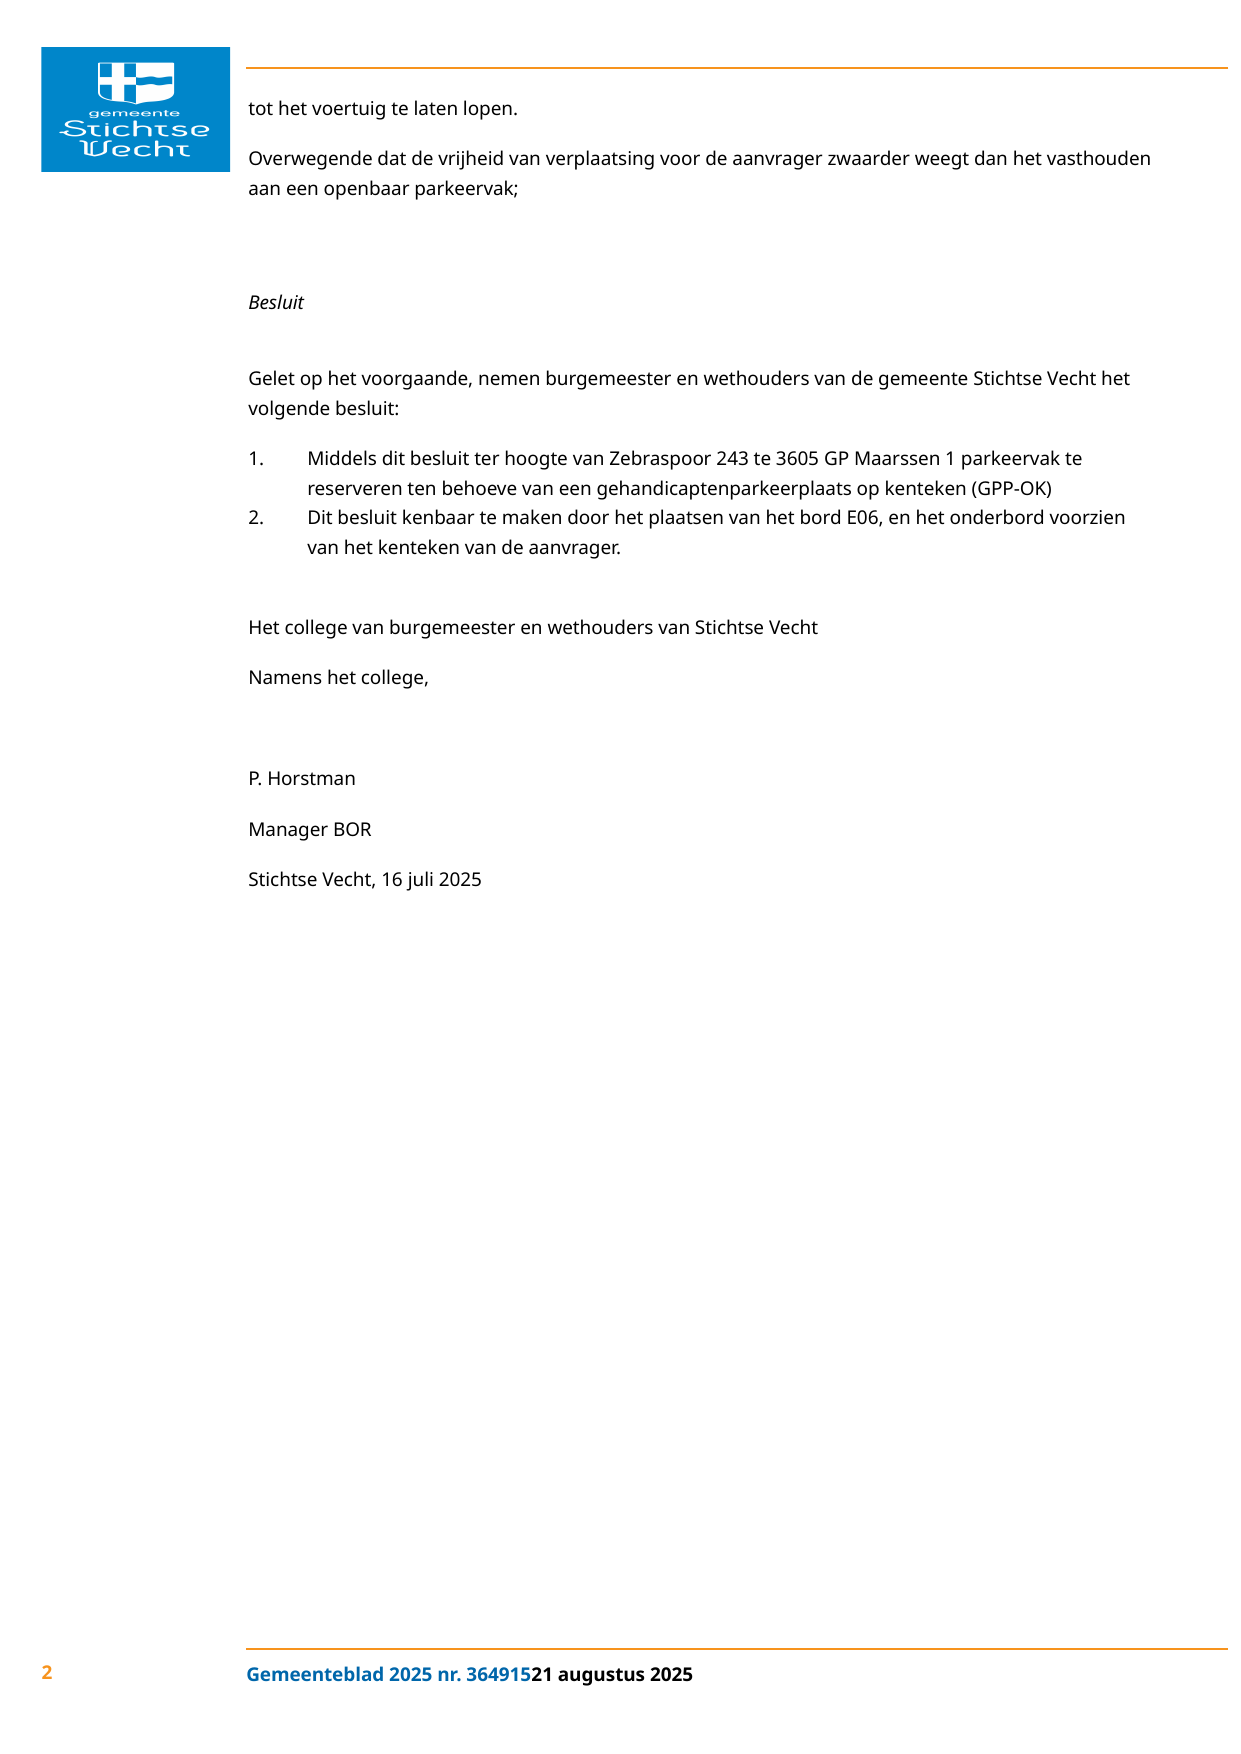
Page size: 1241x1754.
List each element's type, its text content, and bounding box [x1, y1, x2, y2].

text Namens het college, [248, 664, 1152, 690]
list Dit besluit kenbaar te maken door het plaatsen van het bord E06, en het onderbord voorzien van het kenteken van de aanvrager. [248, 504, 1152, 560]
list Middels dit besluit ter hoogte van Zebraspoor 243 te 3605 GP Maarssen 1 parkeervak te reserveren ten behoeve van een gehandicaptenparkeerplaats op kenteken (GPP-OK) [248, 445, 1152, 501]
text tot het voertuig te laten lopen. [248, 95, 1152, 121]
text Besluit [248, 289, 1152, 315]
text Stichtse Vecht, 16 juli 2025 [248, 866, 1152, 892]
text P. Horstman [248, 765, 1152, 791]
text Manager BOR [248, 816, 1152, 841]
picture [99, 63, 135, 101]
text Overwegende dat de vrijheid van verplaatsing voor de aanvrager zwaarder weegt dan het vasthouden aan een openbaar parkeervak; [248, 145, 1152, 201]
text Het college van burgemeester en wethouders van Stichtse Vecht [248, 614, 1152, 640]
picture [137, 63, 174, 103]
text Gelet op het voorgaande, nemen burgemeester en wethouders van de gemeente Stichtse Vecht het volgende besluit: [248, 365, 1152, 421]
